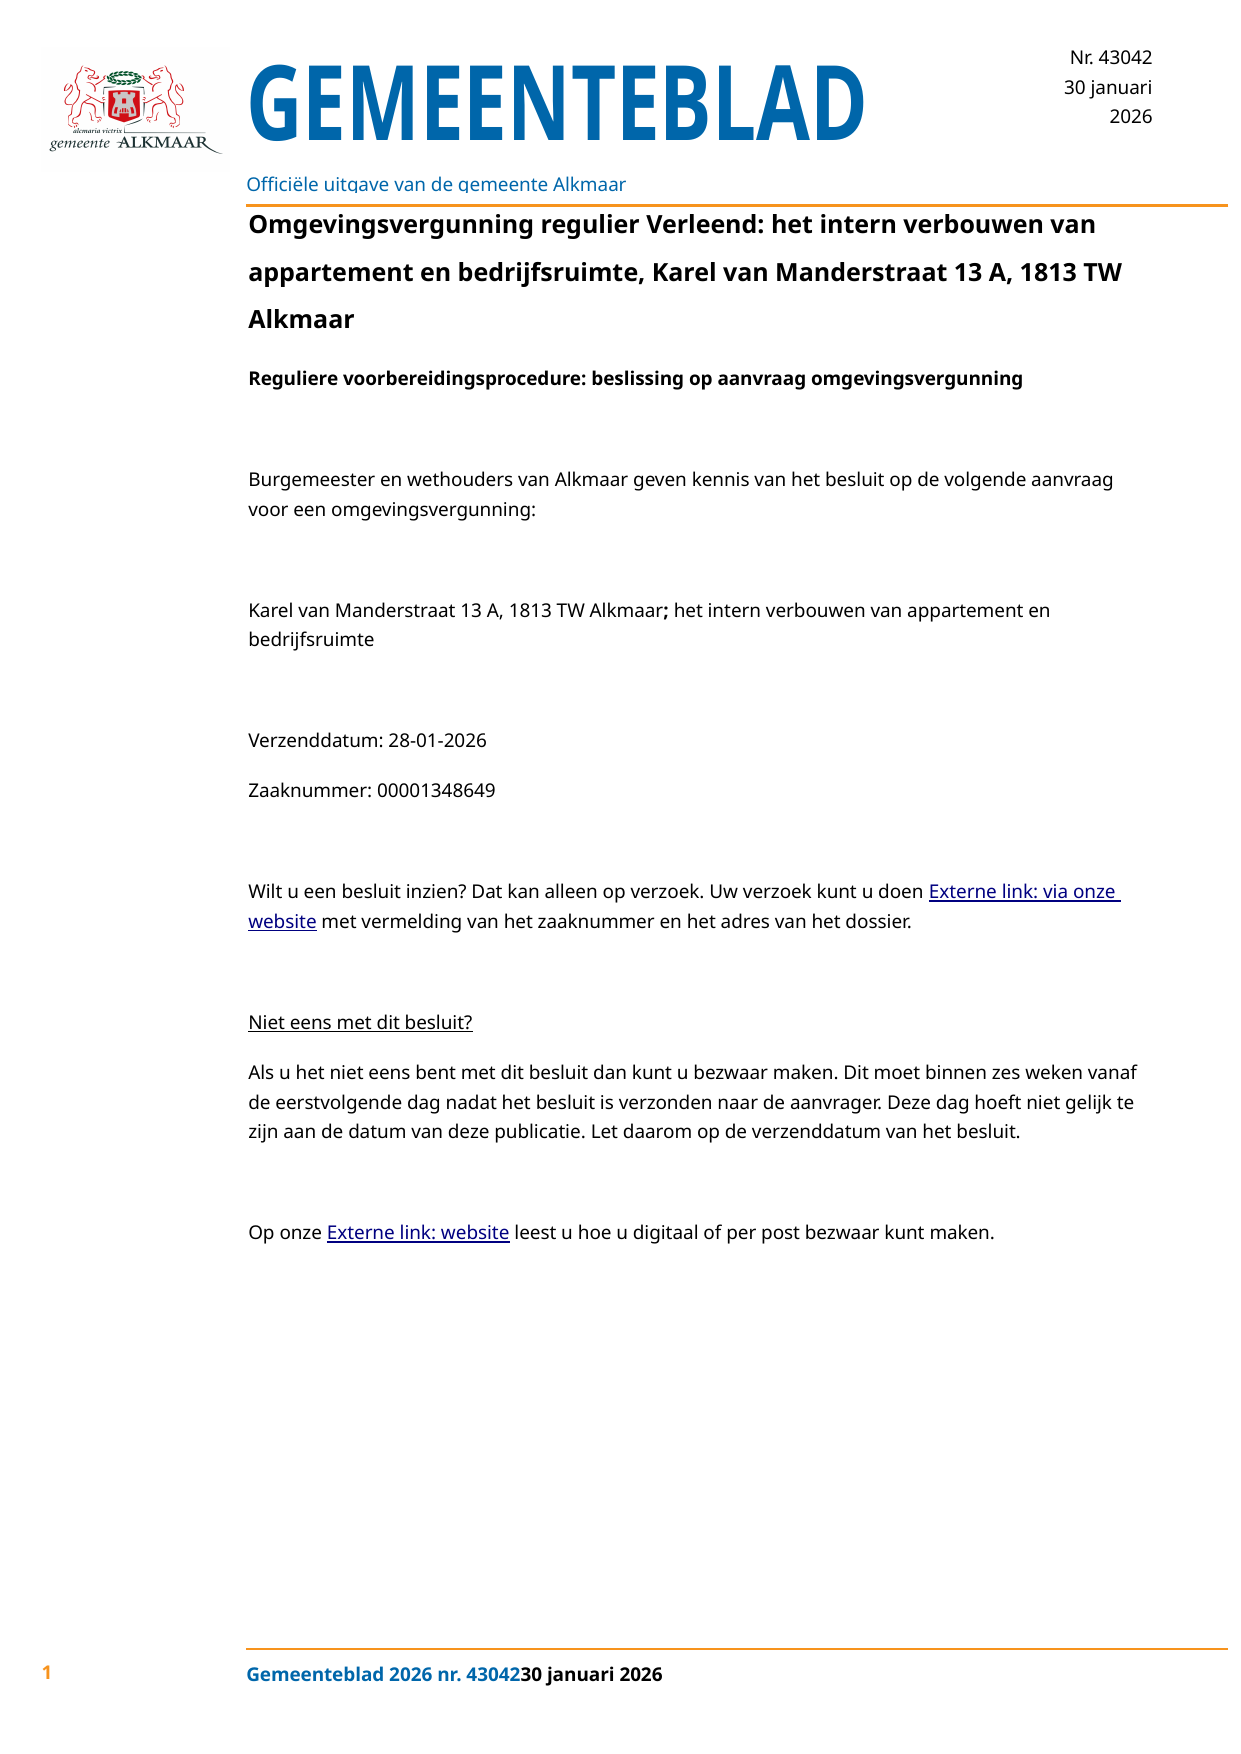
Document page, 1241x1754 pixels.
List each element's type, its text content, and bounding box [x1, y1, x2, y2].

text Burgemeester en wethouders van Alkmaar geven kennis van het besluit op de volgende aanvraag voor een omgevingsvergunning: [248, 466, 1152, 522]
text Karel van Manderstraat 13 A, 1813 TW Alkmaar; het intern verbouwen van appartement en bedrijfsruimte [248, 597, 1152, 652]
text Wilt u een besluit inzien? Dat kan alleen op verzoek. Uw verzoek kunt u doen Externe link: via onze website met vermelding van het zaaknummer en het adres van het dossier. [248, 878, 1152, 934]
text Niet eens met dit besluit? [248, 1009, 1152, 1034]
text Omgevingsvergunning regulier Verleend: het intern verbouwen van appartement en bedrijfsruimte, Karel van Manderstraat 13 A, 1813 TW Alkmaar [248, 207, 1152, 336]
text Op onze Externe link: website leest u hoe u digitaal of per post bezwaar kunt maken. [248, 1219, 1152, 1245]
text Reguliere voorbereidingsprocedure: beslissing op aanvraag omgevingsvergunning [248, 366, 1152, 391]
text Als u het niet eens bent met dit besluit dan kunt u bezwaar maken. Dit moet binnen zes weken vanaf de eerstvolgende dag nadat het besluit is verzonden naar de aanvrager. Deze dag hoeft niet gelijk te zijn aan de datum van deze publicatie. Let daarom op de verzenddatum van het besluit. [248, 1059, 1152, 1144]
text Zaaknummer: 00001348649 [248, 778, 1152, 803]
text Verzenddatum: 28-01-2026 [248, 727, 1152, 753]
picture [41, 47, 231, 172]
